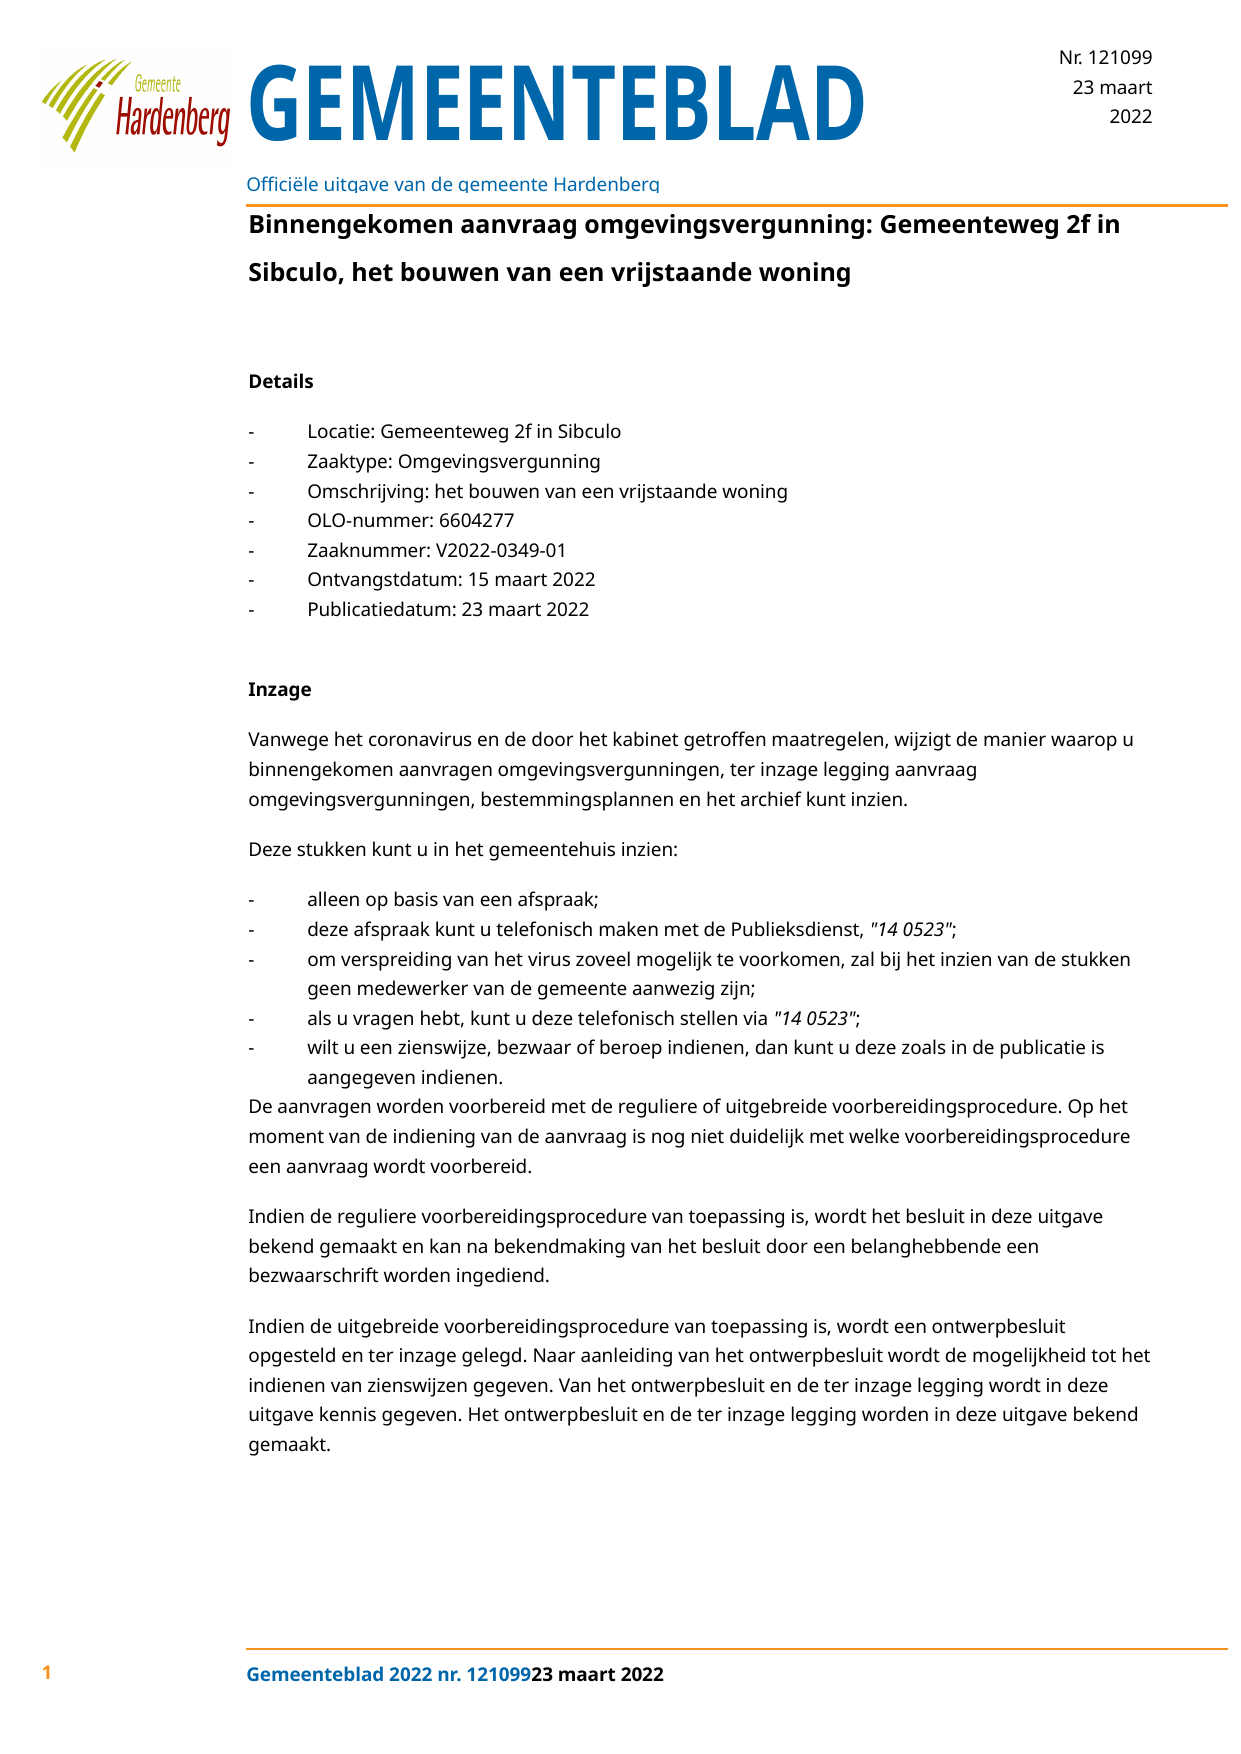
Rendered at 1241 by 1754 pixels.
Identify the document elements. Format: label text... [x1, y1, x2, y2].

list Zaaknummer: V2022-0349-01 [248, 537, 1152, 563]
list wilt u een zienswijze, bezwaar of beroep indienen, dan kunt u deze zoals in de publicatie is aangegeven indienen. [248, 1034, 1152, 1090]
list Locatie: Gemeenteweg 2f in Sibculo [248, 419, 1152, 444]
list deze afspraak kunt u telefonisch maken met de Publieksdienst, "14 0523"; [248, 916, 1152, 942]
text Binnengekomen aanvraag omgevingsvergunning: Gemeenteweg 2f in Sibculo, het bouwen van een vrijstaande woning [248, 207, 1152, 288]
picture [41, 47, 231, 172]
list Omschrijving: het bouwen van een vrijstaande woning [248, 478, 1152, 504]
list Ontvangstdatum: 15 maart 2022 [248, 567, 1152, 592]
list Zaaktype: Omgevingsvergunning [248, 448, 1152, 474]
text De aanvragen worden voorbereid met de reguliere of uitgebreide voorbereidingsprocedure. Op het moment van de indiening van de aanvraag is nog niet duidelijk met welke voorbereidingsprocedure een aanvraag wordt voorbereid. [248, 1094, 1152, 1179]
list Publicatiedatum: 23 maart 2022 [248, 596, 1152, 622]
list OLO-nummer: 6604277 [248, 507, 1152, 533]
text Deze stukken kunt u in het gemeentehuis inzien: [248, 836, 1152, 862]
text Inzage [248, 676, 1152, 702]
list alleen op basis van een afspraak; [248, 887, 1152, 912]
text Details [248, 368, 1152, 394]
text Indien de reguliere voorbereidingsprocedure van toepassing is, wordt het besluit in deze uitgave bekend gemaakt en kan na bekendmaking van het besluit door een belanghebbende een bezwaarschrift worden ingediend. [248, 1203, 1152, 1288]
text Vanwege het coronavirus en de door het kabinet getroffen maatregelen, wijzigt de manier waarop u binnengekomen aanvragen omgevingsvergunningen, ter inzage legging aanvraag omgevingsvergunningen, bestemmingsplannen en het archief kunt inzien. [248, 727, 1152, 812]
list om verspreiding van het virus zoveel mogelijk te voorkomen, zal bij het inzien van de stukken geen medewerker van de gemeente aanwezig zijn; [248, 946, 1152, 1001]
text Indien de uitgebreide voorbereidingsprocedure van toepassing is, wordt een ontwerpbesluit opgesteld en ter inzage gelegd. Naar aanleiding van het ontwerpbesluit wordt de mogelijkheid tot het indienen van zienswijzen gegeven. Van het ontwerpbesluit en de ter inzage legging wordt in deze uitgave kennis gegeven. Het ontwerpbesluit en de ter inzage legging worden in deze uitgave bekend gemaakt. [248, 1313, 1152, 1457]
list als u vragen hebt, kunt u deze telefonisch stellen via "14 0523"; [248, 1005, 1152, 1031]
